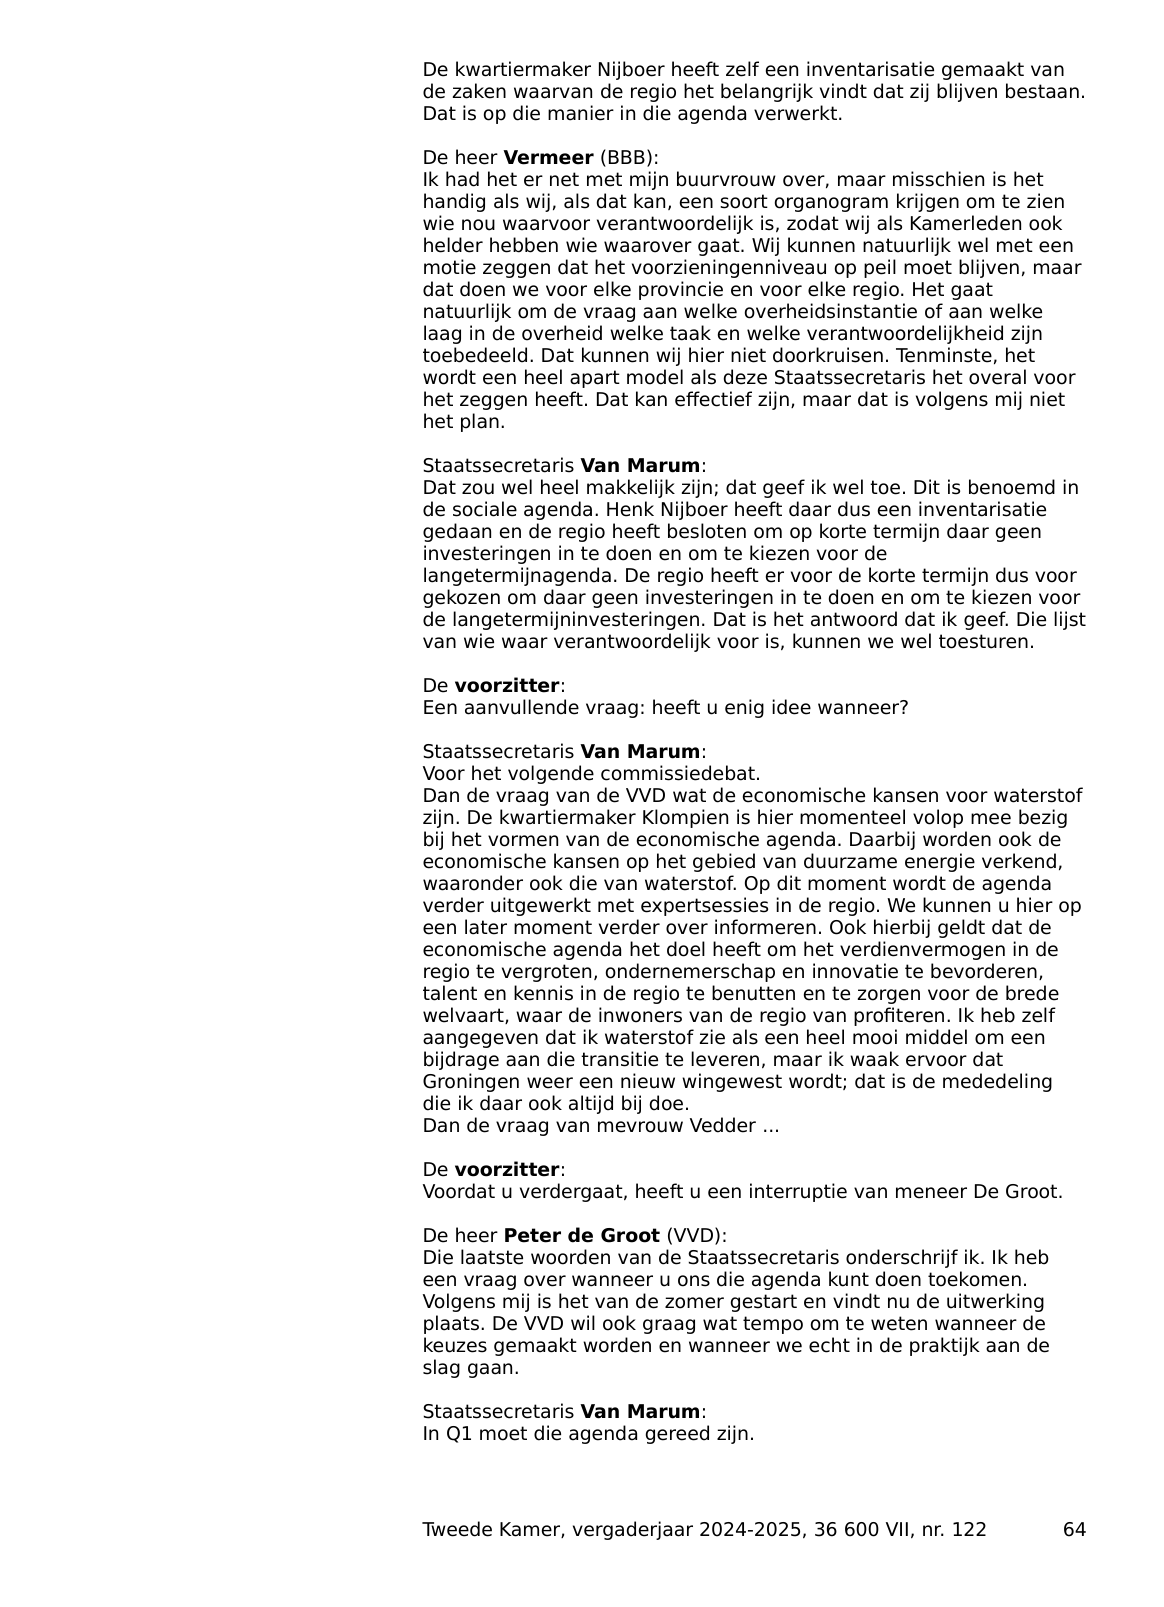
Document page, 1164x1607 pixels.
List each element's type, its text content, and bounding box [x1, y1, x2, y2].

text Voordat u verdergaat, heeft u een interruptie van meneer De Groot. [422, 1181, 1087, 1203]
text De heer Vermeer (BBB): [422, 147, 1087, 169]
text Voor het volgende commissiedebat. [422, 763, 1087, 785]
text Dan de vraag van de VVD wat de economische kansen voor waterstof zijn. De kwartiermaker Klompien is hier momenteel volop mee bezig bij het vormen van de economische agenda. Daarbij worden ook de economische kansen op het gebied van duurzame energie verkend, waaronder ook die van waterstof. Op dit moment wordt de agenda verder uitgewerkt met expertsessies in de regio. We kunnen u hier op een later moment verder over informeren. Ook hierbij geldt dat de economische agenda het doel heeft om het verdienvermogen in de regio te vergroten, ondernemerschap en innovatie te bevorderen, talent en kennis in de regio te benutten en te zorgen voor de brede welvaart, waar de inwoners van de regio van profiteren. Ik heb zelf aangegeven dat ik waterstof zie als een heel mooi middel om een bijdrage aan die transitie te leveren, maar ik waak ervoor dat Groningen weer een nieuw wingewest wordt; dat is de mededeling die ik daar ook altijd bij doe. [422, 785, 1087, 1115]
text De heer Peter de Groot (VVD): [422, 1225, 1087, 1247]
text Staatssecretaris Van Marum: [422, 741, 1087, 763]
text Die laatste woorden van de Staatssecretaris onderschrijf ik. Ik heb een vraag over wanneer u ons die agenda kunt doen toekomen. Volgens mij is het van de zomer gestart en vindt nu de uitwerking plaats. De VVD wil ook graag wat tempo om te weten wanneer de keuzes gemaakt worden en wanneer we echt in de praktijk aan de slag gaan. [422, 1247, 1087, 1379]
text Staatssecretaris Van Marum: [422, 1401, 1087, 1423]
text Staatssecretaris Van Marum: [422, 455, 1087, 477]
text Ik had het er net met mijn buurvrouw over, maar misschien is het handig als wij, als dat kan, een soort organogram krijgen om te zien wie nou waarvoor verantwoordelijk is, zodat wij als Kamerleden ook helder hebben wie waarover gaat. Wij kunnen natuurlijk wel met een motie zeggen dat het voorzieningenniveau op peil moet blijven, maar dat doen we voor elke provincie en voor elke regio. Het gaat natuurlijk om de vraag aan welke overheidsinstantie of aan welke laag in de overheid welke taak en welke verantwoordelijkheid zijn toebedeeld. Dat kunnen wij hier niet doorkruisen. Tenminste, het wordt een heel apart model als deze Staatssecretaris het overal voor het zeggen heeft. Dat kan effectief zijn, maar dat is volgens mij niet het plan. [422, 169, 1087, 433]
text De kwartiermaker Nijboer heeft zelf een inventarisatie gemaakt van de zaken waarvan de regio het belangrijk vindt dat zij blijven bestaan. Dat is op die manier in die agenda verwerkt. [422, 59, 1087, 125]
text Dan de vraag van mevrouw Vedder ... [422, 1115, 1087, 1137]
text Dat zou wel heel makkelijk zijn; dat geef ik wel toe. Dit is benoemd in de sociale agenda. Henk Nijboer heeft daar dus een inventarisatie gedaan en de regio heeft besloten om op korte termijn daar geen investeringen in te doen en om te kiezen voor de langetermijnagenda. De regio heeft er voor de korte termijn dus voor gekozen om daar geen investeringen in te doen en om te kiezen voor de langetermijninvesteringen. Dat is het antwoord dat ik geef. Die lijst van wie waar verantwoordelijk voor is, kunnen we wel toesturen. [422, 477, 1087, 653]
text Een aanvullende vraag: heeft u enig idee wanneer? [422, 697, 1087, 719]
text De voorzitter: [422, 675, 1087, 697]
text De voorzitter: [422, 1159, 1087, 1181]
text In Q1 moet die agenda gereed zijn. [422, 1423, 1087, 1445]
